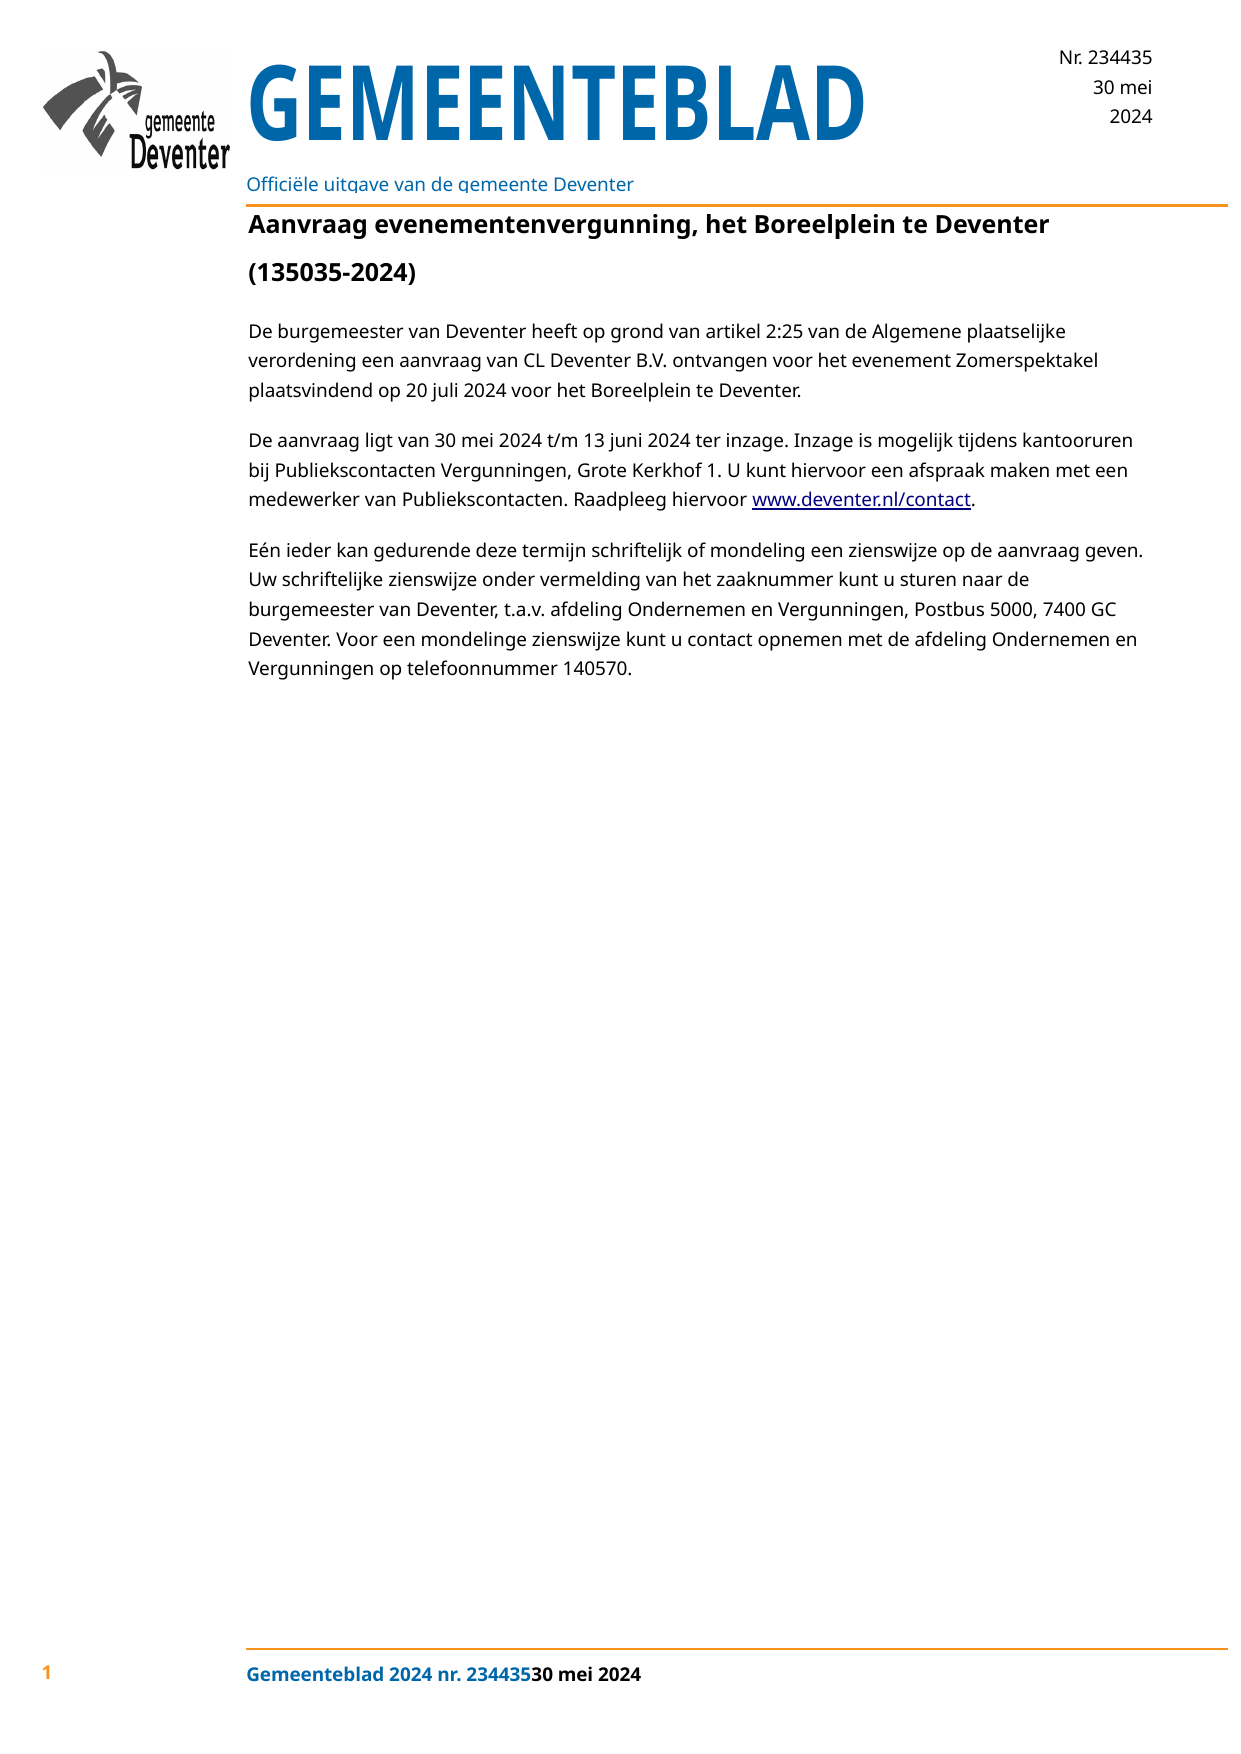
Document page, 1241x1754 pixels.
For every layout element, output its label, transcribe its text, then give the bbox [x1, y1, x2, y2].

text De aanvraag ligt van 30 mei 2024 t/m 13 juni 2024 ter inzage. Inzage is mogelijk tijdens kantooruren bij Publiekscontacten Vergunningen, Grote Kerkhof 1. U kunt hiervoor een afspraak maken met een medewerker van Publiekscontacten. Raadpleeg hiervoor www.deventer.nl/contact. [248, 427, 1152, 512]
text De burgemeester van Deventer heeft op grond van artikel 2:25 van de Algemene plaatselijke verordening een aanvraag van CL Deventer B.V. ontvangen voor het evenement Zomerspektakel plaatsvindend op 20 juli 2024 voor het Boreelplein te Deventer. [248, 318, 1152, 403]
picture [41, 47, 231, 172]
text Aanvraag evenementenvergunning, het Boreelplein te Deventer (135035-2024) [248, 207, 1152, 288]
text Eén ieder kan gedurende deze termijn schriftelijk of mondeling een zienswijze op de aanvraag geven. Uw schriftelijke zienswijze onder vermelding van het zaaknummer kunt u sturen naar de burgemeester van Deventer, t.a.v. afdeling Ondernemen en Vergunningen, Postbus 5000, 7400 GC Deventer. Voor een mondelinge zienswijze kunt u contact opnemen met de afdeling Ondernemen en Vergunningen op telefoonnummer 140570. [248, 537, 1152, 681]
